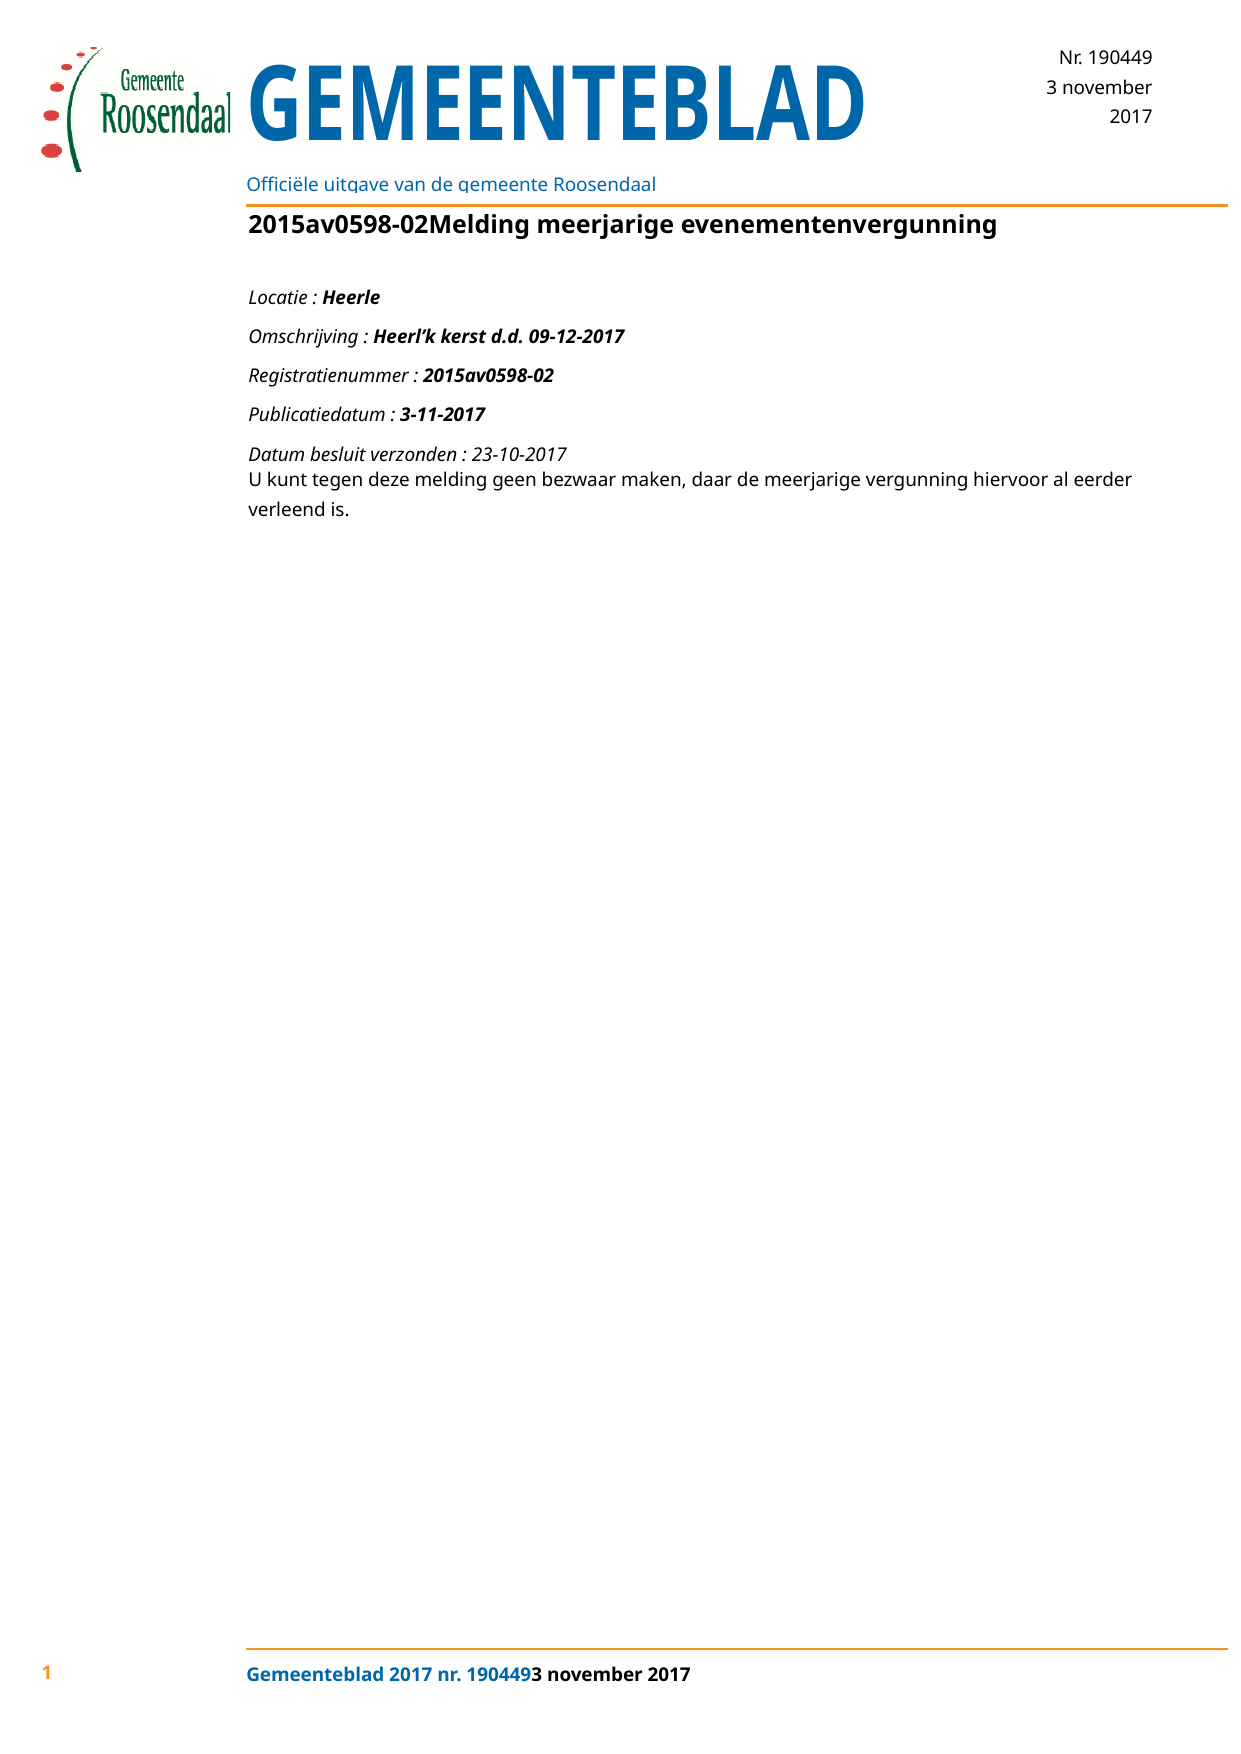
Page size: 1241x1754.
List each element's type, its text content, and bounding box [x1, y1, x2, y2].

text Registratienummer : 2015av0598-02 [248, 362, 1152, 388]
text 2015av0598-02Melding meerjarige evenementenvergunning [248, 207, 1152, 241]
text Omschrijving : Heerl’k kerst d.d. 09-12-2017 [248, 323, 1152, 349]
text Locatie : Heerle [248, 284, 1152, 309]
picture [41, 47, 231, 172]
text U kunt tegen deze melding geen bezwaar maken, daar de meerjarige vergunning hiervoor al eerder verleend is. [248, 467, 1152, 522]
text Datum besluit verzonden : 23-10-2017 [248, 441, 1152, 467]
text Publicatiedatum : 3-11-2017 [248, 402, 1152, 427]
